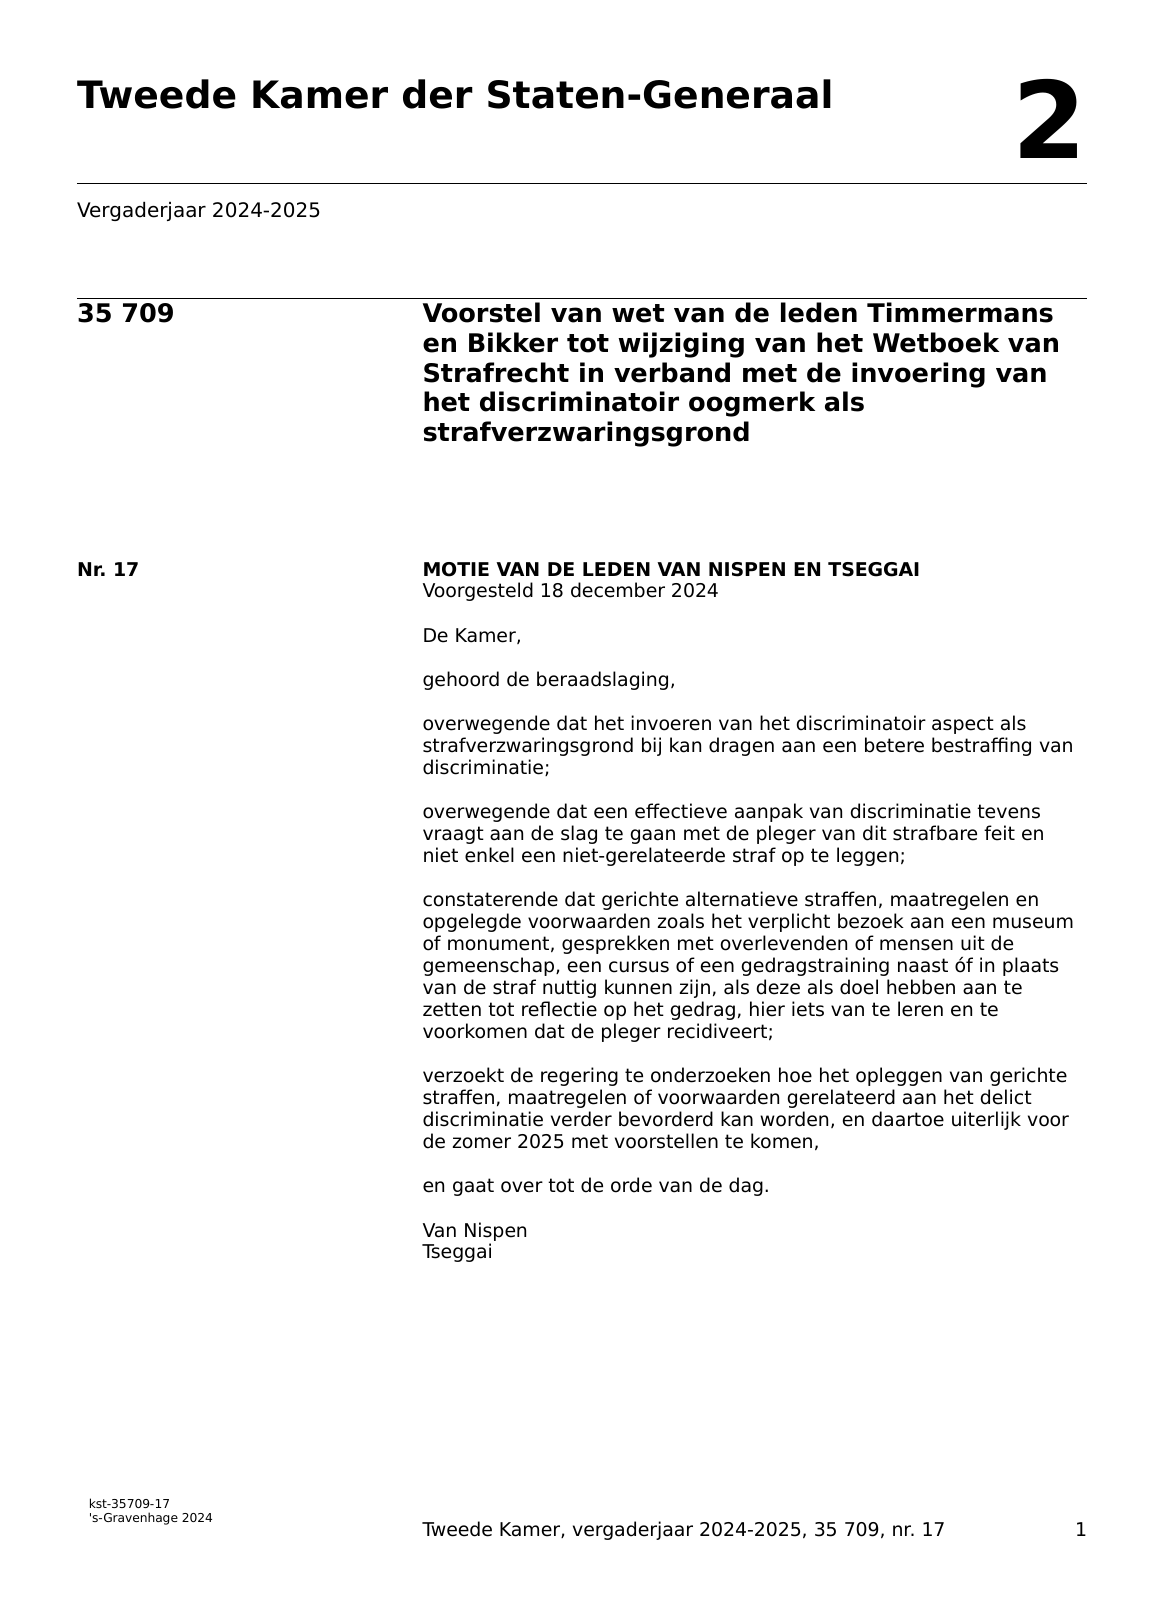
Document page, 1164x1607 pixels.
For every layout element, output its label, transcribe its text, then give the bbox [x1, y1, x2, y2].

text Tseggai [422, 1241, 1087, 1263]
text kst-35709-17 [88, 1497, 323, 1511]
text en gaat over tot de orde van de dag. [422, 1175, 1087, 1197]
subtitle Nr. 17 MOTIE VAN DE LEDEN VAN NISPEN EN TSEGGAI [77, 558, 1087, 580]
text constaterende dat gerichte alternatieve straffen, maatregelen en opgelegde voorwaarden zoals het verplicht bezoek aan een museum of monument, gesprekken met overlevenden of mensen uit de gemeenschap, een cursus of een gedragstraining naast óf in plaats van de straf nuttig kunnen zijn, als deze als doel hebben aan te zetten tot reflectie op het gedrag, hier iets van te leren en te voorkomen dat de pleger recidiveert; [422, 889, 1087, 1043]
table_header Tweede Kamer der Staten-Generaal [77, 59, 886, 183]
text verzoekt de regering te onderzoeken hoe het opleggen van gerichte straffen, maatregelen of voorwaarden gerelateerd aan het delict discriminatie verder bevorderd kan worden, en daartoe uiterlijk voor de zomer 2025 met voorstellen te komen, [422, 1065, 1087, 1153]
text 's-Gravenhage 2024 [88, 1511, 323, 1525]
text Van Nispen [422, 1219, 1087, 1241]
table_cell Vergaderjaar 2024-2025 [77, 184, 1087, 298]
text De Kamer, [422, 624, 1087, 647]
text overwegende dat het invoeren van het discriminatoir aspect als strafverzwaringsgrond bij kan dragen aan een betere bestraffing van discriminatie; [422, 713, 1087, 779]
table_header 2 [886, 59, 1087, 183]
text gehoord de beraadslaging, [422, 669, 1087, 691]
text overwegende dat een effectieve aanpak van discriminatie tevens vraagt aan de slag te gaan met de pleger van dit strafbare feit en niet enkel een niet-gerelateerde straf op te leggen; [422, 801, 1087, 867]
text Voorgesteld 18 december 2024 [422, 580, 1087, 602]
subtitle 35 709 Voorstel van wet van de leden Timmermans en Bikker tot wijziging van het Wetboek van Strafrecht in verband met de invoering van het discriminatoir oogmerk als strafverzwaringsgrond [77, 299, 1087, 447]
